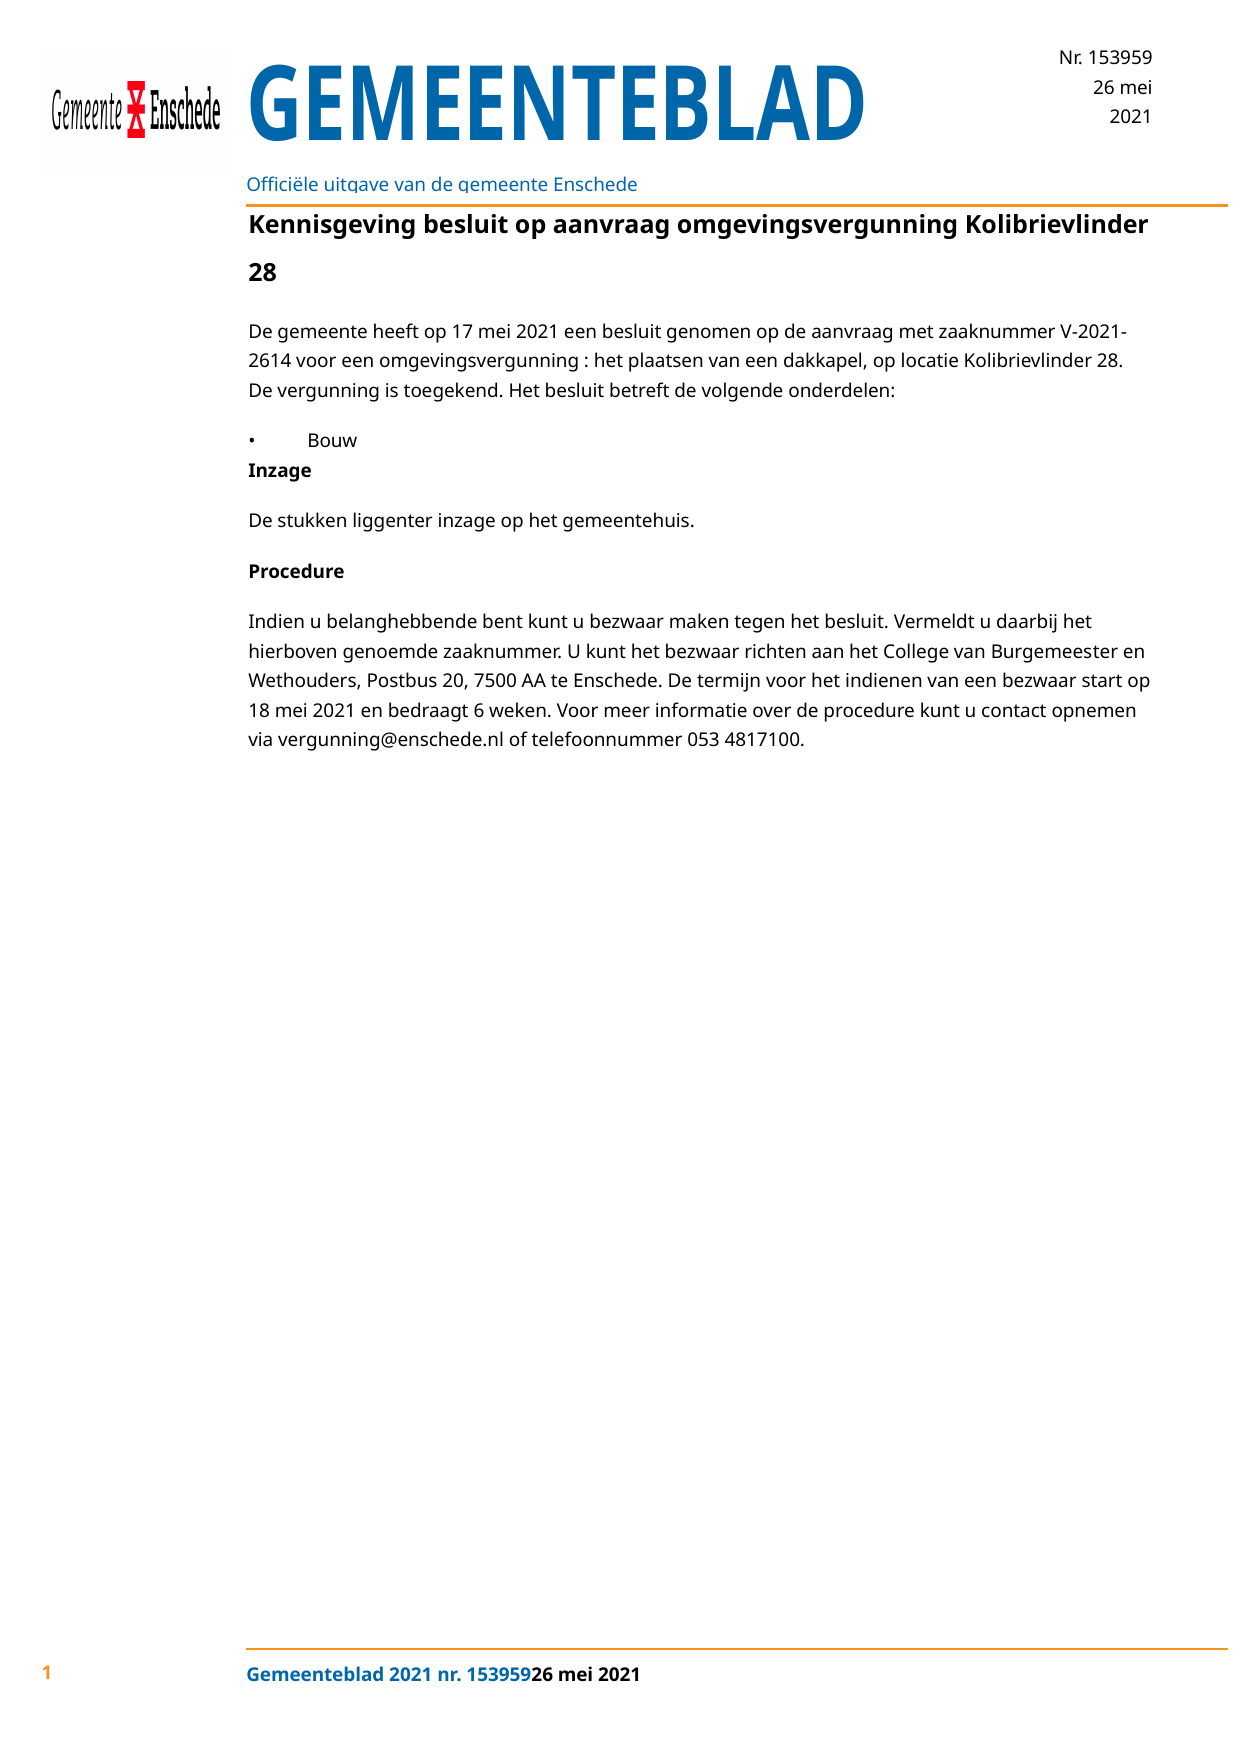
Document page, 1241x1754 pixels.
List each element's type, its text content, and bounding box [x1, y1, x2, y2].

text Indien u belanghebbende bent kunt u bezwaar maken tegen het besluit. Vermeldt u daarbij het hierboven genoemde zaaknummer. U kunt het bezwaar richten aan het College van Burgemees­ter en Wethouders, Postbus 20, 7500 AA te Enschede. De termijn voor het indienen van een bezwaar start op 18 mei 2021 en bedraagt 6 weken. Voor meer informatie over de procedure kunt u contact opnemen via vergunning@enschede.nl of telefoonnummer 053 4817100. [248, 608, 1152, 752]
picture [41, 47, 231, 172]
list Bouw [248, 427, 1152, 453]
text Inzage [248, 457, 1152, 483]
text Procedure [248, 558, 1152, 584]
text Kennisgeving besluit op aanvraag omgevingsvergunning Kolibrievlinder 28 [248, 207, 1152, 288]
text De gemeente heeft op 17 mei 2021 een besluit genomen op de aanvraag met zaaknummer V-2021-2614 voor een omgevingsvergunning : het plaatsen van een dakkapel, op locatie Kolibrievlinder 28. De vergunning is toegekend. Het besluit betreft de volgende onderdelen: [248, 318, 1152, 403]
text De stukken liggenter inzage op het gemeentehuis. [248, 507, 1152, 533]
